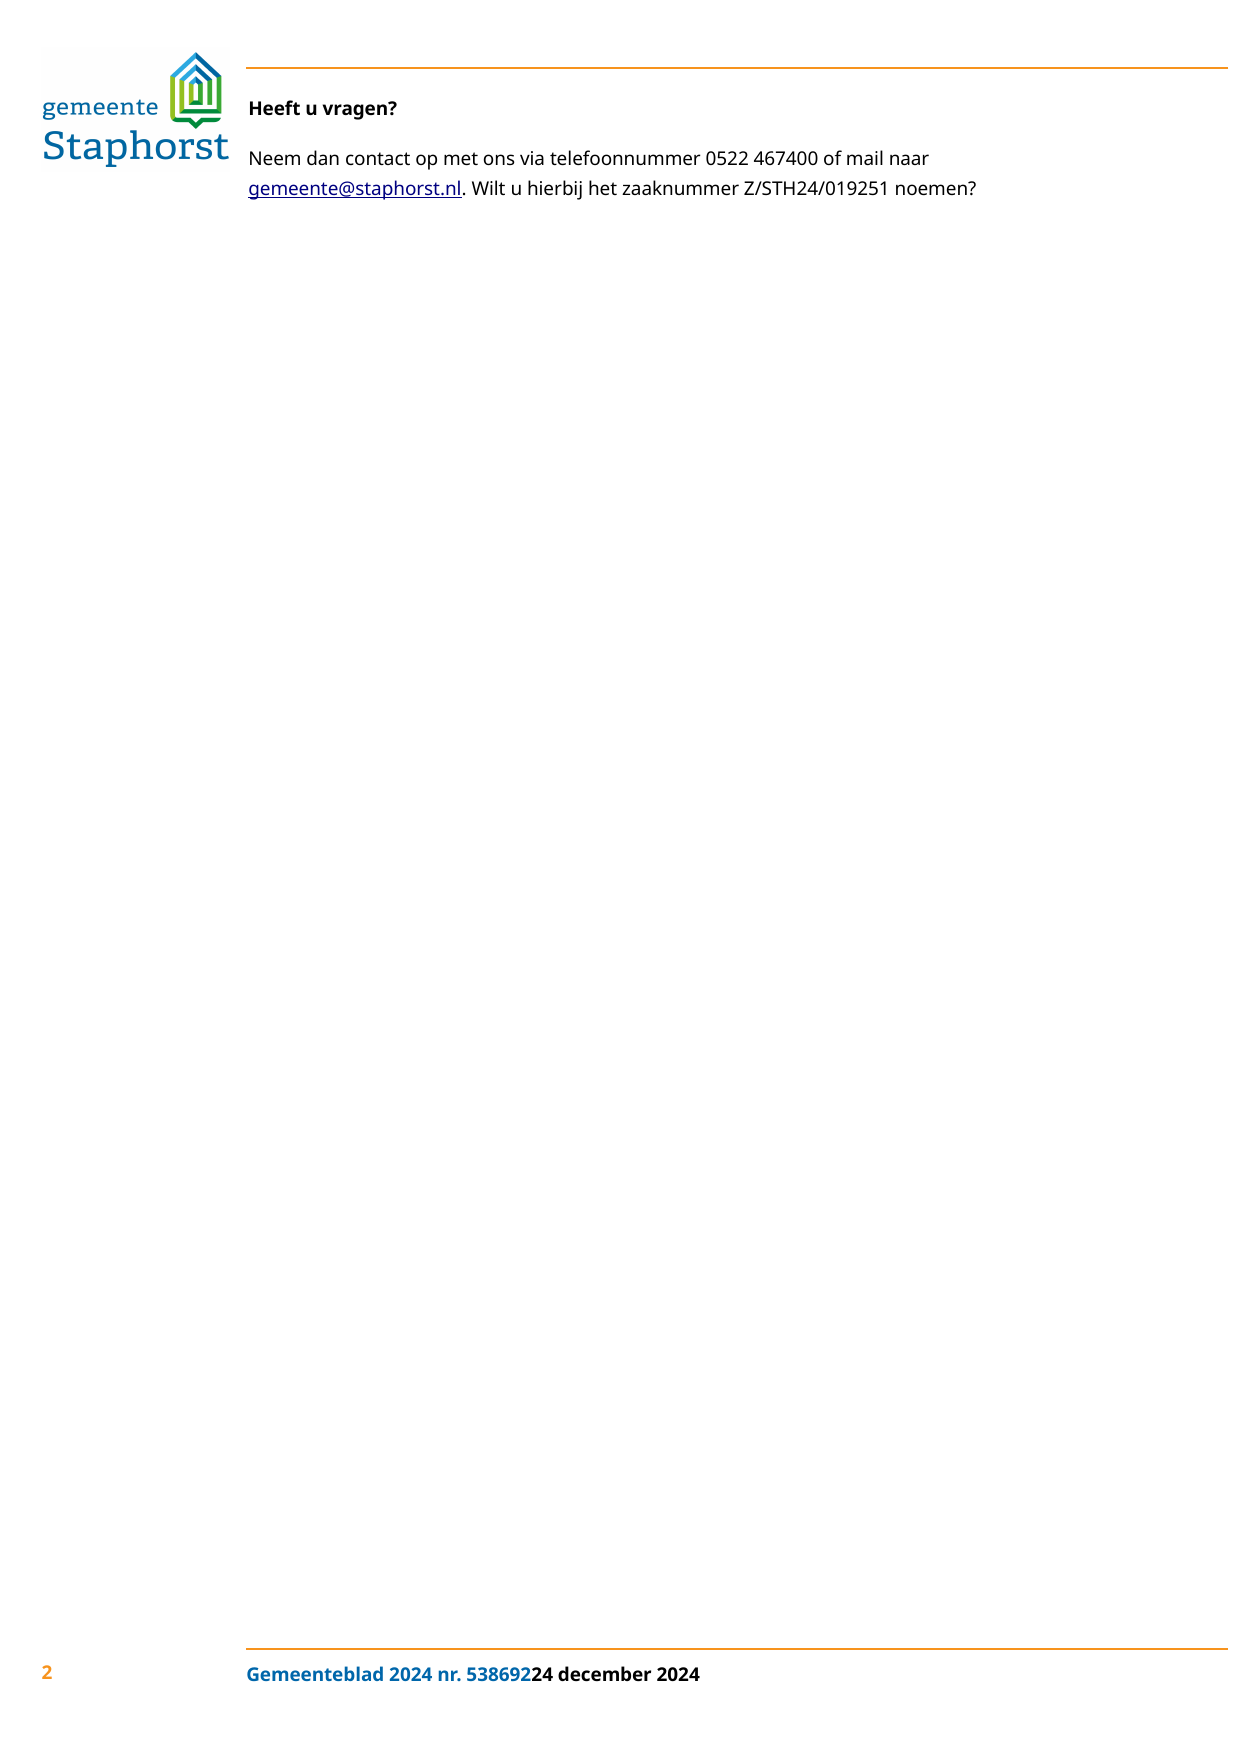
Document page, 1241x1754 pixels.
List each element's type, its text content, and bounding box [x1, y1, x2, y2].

text Heeft u vragen? [248, 95, 1152, 121]
picture [41, 47, 231, 172]
text Neem dan contact op met ons via telefoonnummer 0522 467400 of mail naar gemeente@staphorst.nl. Wilt u hierbij het zaaknummer Z/STH24/019251 noemen? [248, 145, 1152, 201]
